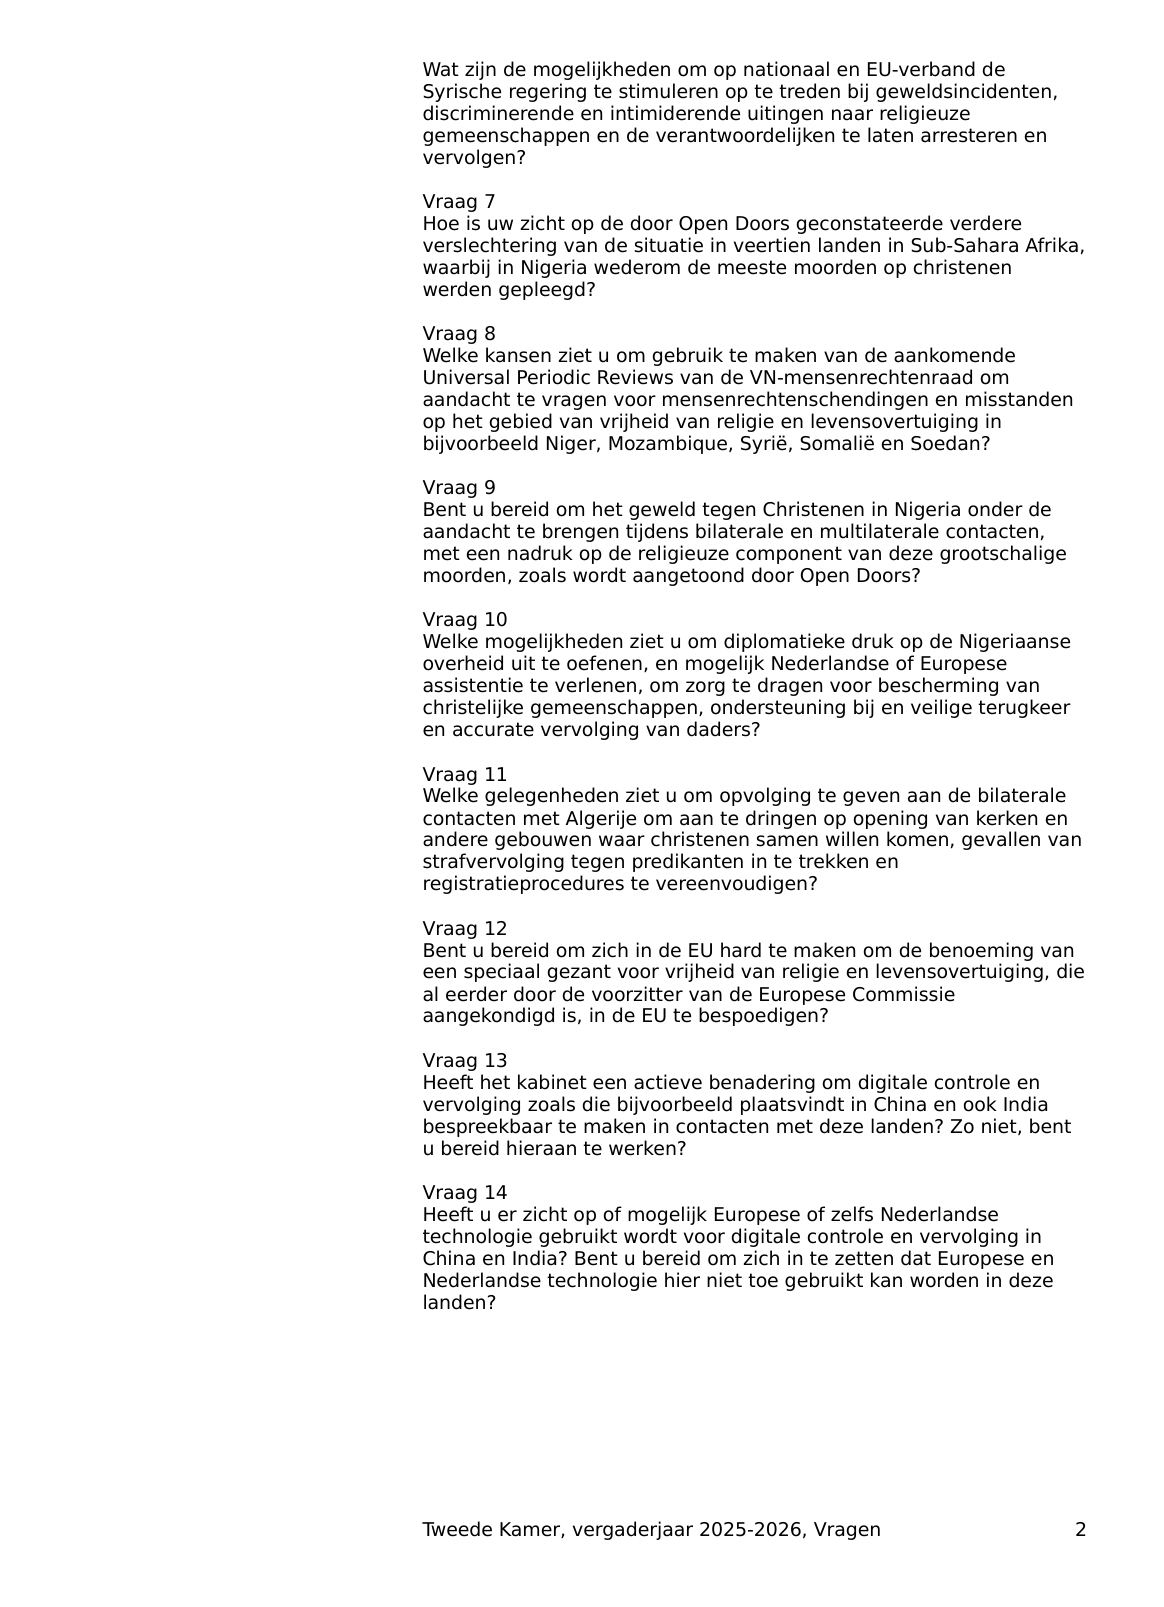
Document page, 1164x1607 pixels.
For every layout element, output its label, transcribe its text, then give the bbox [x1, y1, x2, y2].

text Bent u bereid om zich in de EU hard te maken om de benoeming van een speciaal gezant voor vrijheid van religie en levensovertuiging, die al eerder door de voorzitter van de Europese Commissie aangekondigd is, in de EU te bespoedigen? [422, 939, 1087, 1027]
text Vraag 7 [422, 191, 1087, 213]
text Heeft u er zicht op of mogelijk Europese of zelfs Nederlandse technologie gebruikt wordt voor digitale controle en vervolging in China en India? Bent u bereid om zich in te zetten dat Europese en Nederlandse technologie hier niet toe gebruikt kan worden in deze landen? [422, 1204, 1087, 1313]
text Hoe is uw zicht op de door Open Doors geconstateerde verdere verslechtering van de situatie in veertien landen in Sub-Sahara Afrika, waarbij in Nigeria wederom de meeste moorden op christenen werden gepleegd? [422, 213, 1087, 301]
text Welke mogelijkheden ziet u om diplomatieke druk op de Nigeriaanse overheid uit te oefenen, en mogelijk Nederlandse of Europese assistentie te verlenen, om zorg te dragen voor bescherming van christelijke gemeenschappen, ondersteuning bij en veilige terugkeer en accurate vervolging van daders? [422, 631, 1087, 741]
text Vraag 13 [422, 1049, 1087, 1072]
text Vraag 12 [422, 917, 1087, 939]
text Welke gelegenheden ziet u om opvolging te geven aan de bilaterale contacten met Algerije om aan te dringen op opening van kerken en andere gebouwen waar christenen samen willen komen, gevallen van strafvervolging tegen predikanten in te trekken en registratieprocedures te vereenvoudigen? [422, 785, 1087, 895]
text Bent u bereid om het geweld tegen Christenen in Nigeria onder de aandacht te brengen tijdens bilaterale en multilaterale contacten, met een nadruk op de religieuze component van deze grootschalige moorden, zoals wordt aangetoond door Open Doors? [422, 499, 1087, 587]
text Wat zijn de mogelijkheden om op nationaal en EU-verband de Syrische regering te stimuleren op te treden bij geweldsincidenten, discriminerende en intimiderende uitingen naar religieuze gemeenschappen en de verantwoordelijken te laten arresteren en vervolgen? [422, 59, 1087, 169]
text Vraag 11 [422, 763, 1087, 785]
text Vraag 14 [422, 1182, 1087, 1204]
text Vraag 8 [422, 323, 1087, 345]
text Vraag 9 [422, 477, 1087, 499]
text Vraag 10 [422, 609, 1087, 631]
text Welke kansen ziet u om gebruik te maken van de aankomende Universal Periodic Reviews van de VN-mensenrechtenraad om aandacht te vragen voor mensenrechtenschendingen en misstanden op het gebied van vrijheid van religie en levensovertuiging in bijvoorbeeld Niger, Mozambique, Syrië, Somalië en Soedan? [422, 345, 1087, 455]
text Heeft het kabinet een actieve benadering om digitale controle en vervolging zoals die bijvoorbeeld plaatsvindt in China en ook India bespreekbaar te maken in contacten met deze landen? Zo niet, bent u bereid hieraan te werken? [422, 1072, 1087, 1159]
